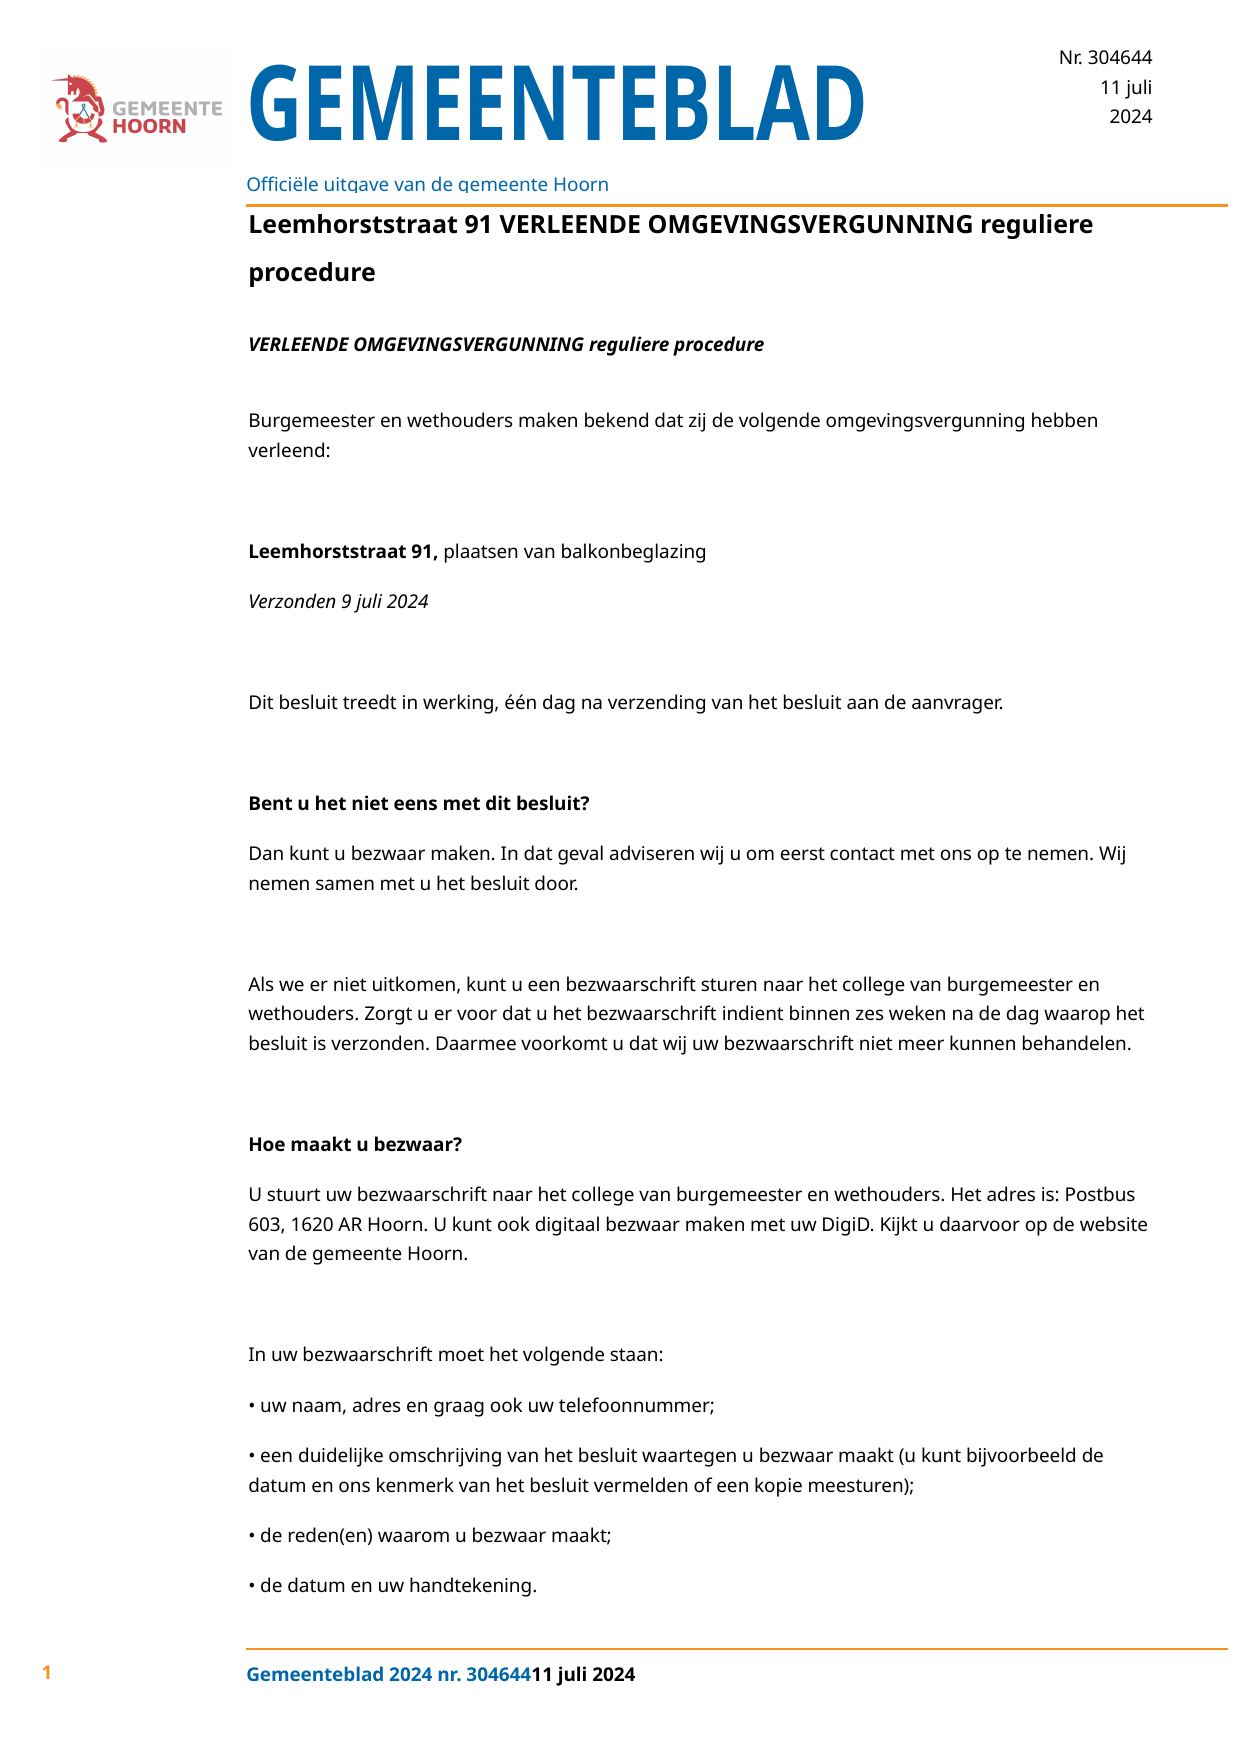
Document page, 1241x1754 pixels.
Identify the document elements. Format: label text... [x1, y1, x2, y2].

text Dit besluit treedt in werking, één dag na verzending van het besluit aan de aanvrager. [248, 689, 1152, 715]
text VERLEENDE OMGEVINGSVERGUNNING reguliere procedure [248, 331, 1152, 357]
text Als we er niet uitkomen, kunt u een bezwaarschrift sturen naar het college van burgemeester en wethouders. Zorgt u er voor dat u het bezwaarschrift indient binnen zes weken na de dag waarop het besluit is verzonden. Daarmee voorkomt u dat wij uw bezwaarschrift niet meer kunnen behandelen. [248, 971, 1152, 1056]
picture [41, 47, 231, 172]
text Verzonden 9 juli 2024 [248, 588, 1152, 614]
text Bent u het niet eens met dit besluit? [248, 790, 1152, 816]
text Dan kunt u bezwaar maken. In dat geval adviseren wij u om eerst contact met ons op te nemen. Wij nemen samen met u het besluit door. [248, 841, 1152, 896]
text • een duidelijke omschrijving van het besluit waartegen u bezwaar maakt (u kunt bijvoorbeeld de datum en ons kenmerk van het besluit vermelden of een kopie meesturen); [248, 1442, 1152, 1497]
text • de datum en uw handtekening. [248, 1573, 1152, 1598]
text • de reden(en) waarom u bezwaar maakt; [248, 1522, 1152, 1548]
text Burgemeester en wethouders maken bekend dat zij de volgende omgevingsvergunning hebben verleend: [248, 408, 1152, 463]
text Hoe maakt u bezwaar? [248, 1131, 1152, 1157]
text Leemhorststraat 91, plaatsen van balkonbeglazing [248, 538, 1152, 564]
text In uw bezwaarschrift moet het volgende staan: [248, 1341, 1152, 1367]
text • uw naam, adres en graag ook uw telefoonnummer; [248, 1392, 1152, 1417]
text Leemhorststraat 91 VERLEENDE OMGEVINGSVERGUNNING reguliere procedure [248, 207, 1152, 288]
text U stuurt uw bezwaarschrift naar het college van burgemeester en wethouders. Het adres is: Postbus 603, 1620 AR Hoorn. U kunt ook digitaal bezwaar maken met uw DigiD. Kijkt u daarvoor op de website van de gemeente Hoorn. [248, 1181, 1152, 1266]
